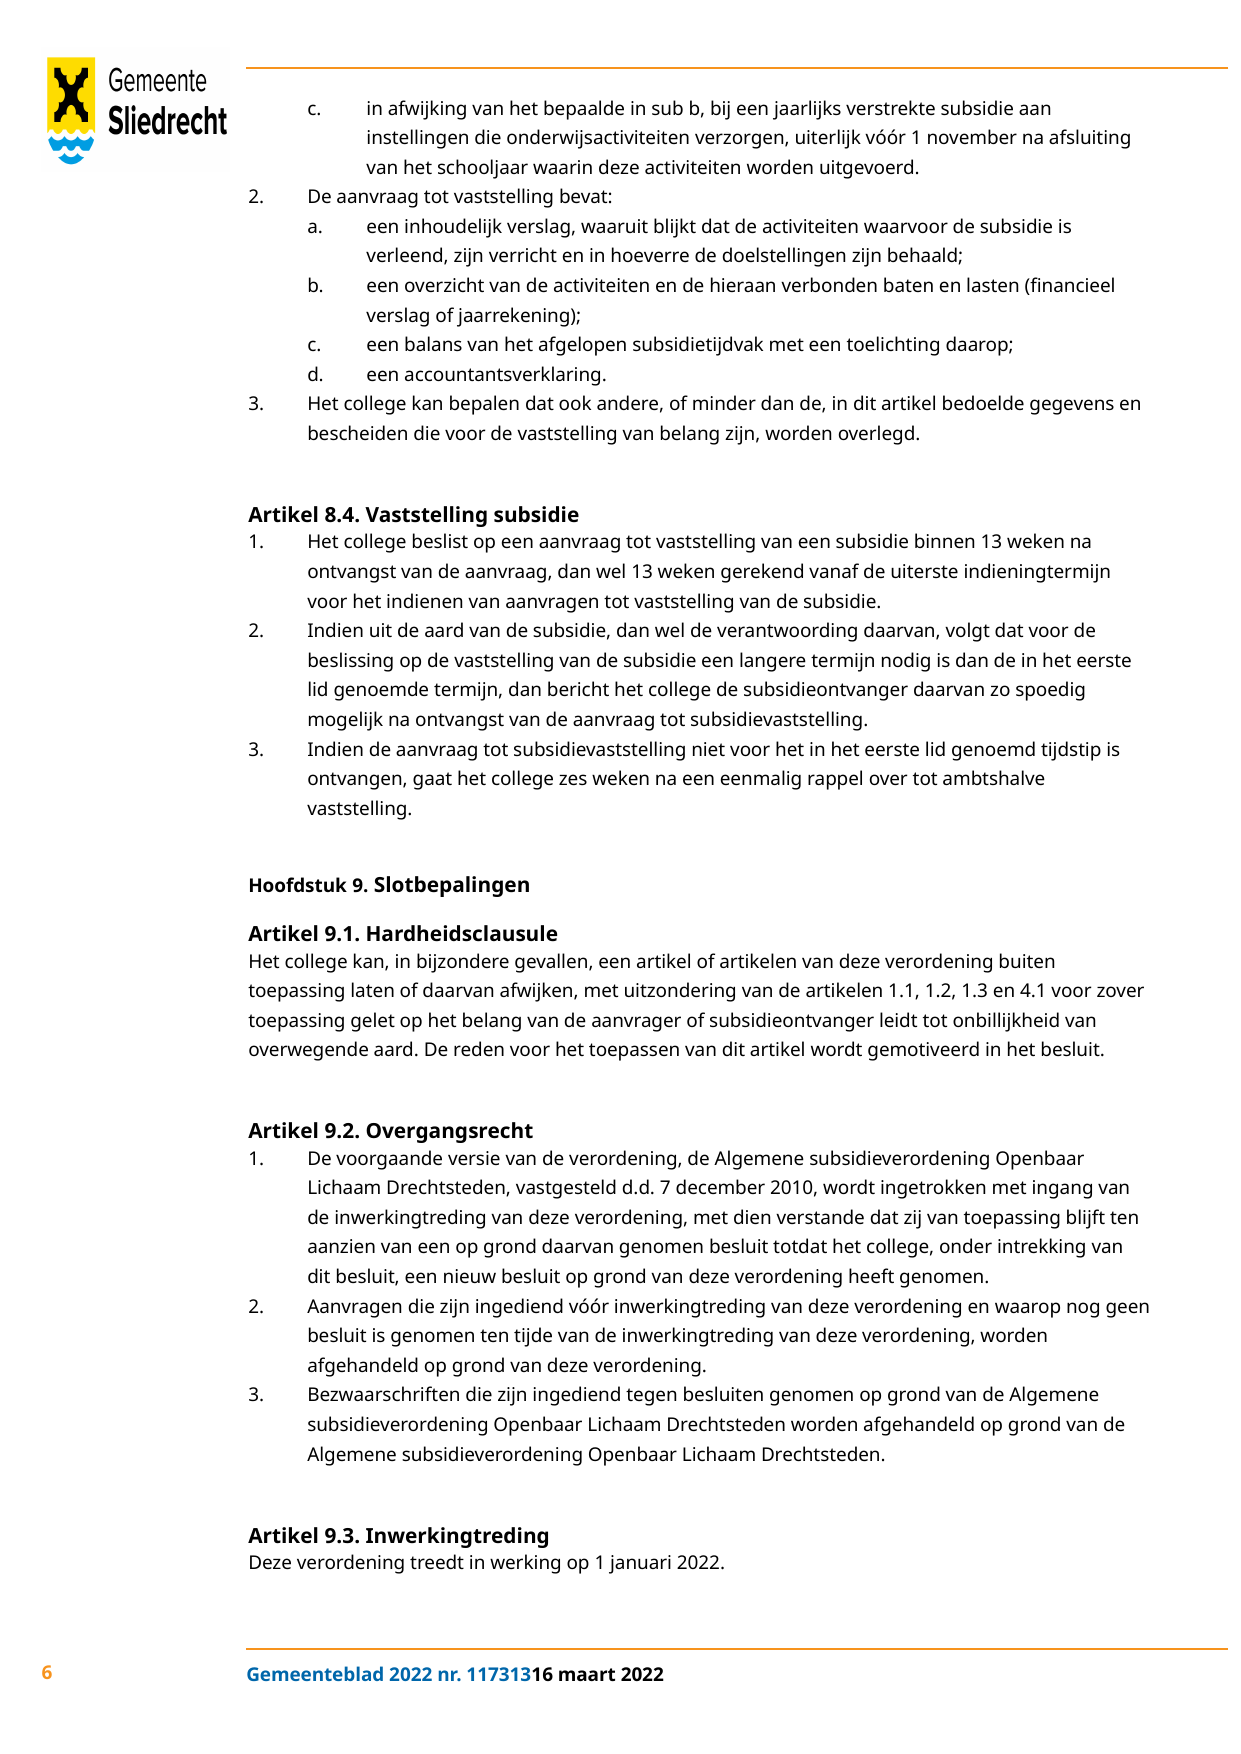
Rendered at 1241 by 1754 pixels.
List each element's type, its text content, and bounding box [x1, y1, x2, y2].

list Het college kan bepalen dat ook andere, of minder dan de, in dit artikel bedoelde gegevens en bescheiden die voor de vaststelling van belang zijn, worden overlegd. [248, 391, 1152, 446]
text Deze verordening treedt in werking op 1 januari 2022. [248, 1549, 1152, 1575]
list een inhoudelijk verslag, waaruit blijkt dat de activiteiten waarvoor de subsidie is verleend, zijn verricht en in hoeverre de doelstellingen zijn behaald; [307, 213, 1152, 268]
picture [41, 47, 231, 172]
list Indien de aanvraag tot subsidievaststelling niet voor het in het eerste lid genoemd tijdstip is ontvangen, gaat het college zes weken na een eenmalig rappel over tot ambtshalve vaststelling. [248, 736, 1152, 821]
text Artikel 9.3. Inwerkingtreding [248, 1521, 1152, 1549]
list een overzicht van de activiteiten en de hieraan verbonden baten en lasten (financieel verslag of jaarrekening); [307, 272, 1152, 328]
list De voorgaande versie van de verordening, de Algemene subsidieverordening Openbaar Lichaam Drechtsteden, vastgesteld d.d. 7 december 2010, wordt ingetrokken met ingang van de inwerkingtreding van deze verordening, met dien verstande dat zij van toepassing blijft ten aanzien van een op grond daarvan genomen besluit totdat het college, onder intrekking van dit besluit, een nieuw besluit op grond van deze verordening heeft genomen. [248, 1145, 1152, 1289]
text Artikel 8.4. Vaststelling subsidie [248, 500, 1152, 529]
list Aanvragen die zijn ingediend vóór inwerkingtreding van deze verordening en waarop nog geen besluit is genomen ten tijde van de inwerkingtreding van deze verordening, worden afgehandeld op grond van deze verordening. [248, 1293, 1152, 1378]
list De aanvraag tot vaststelling bevat: [248, 183, 1152, 209]
list een balans van het afgelopen subsidietijdvak met een toelichting daarop; [307, 331, 1152, 357]
list in afwijking van het bepaalde in sub b, bij een jaarlijks verstrekte subsidie aan instellingen die onderwijsactiviteiten verzorgen, uiterlijk vóór 1 november na afsluiting van het schooljaar waarin deze activiteiten worden uitgevoerd. [307, 95, 1152, 180]
list Het college beslist op een aanvraag tot vaststelling van een subsidie binnen 13 weken na ontvangst van de aanvraag, dan wel 13 weken gerekend vanaf de uiterste indieningtermijn voor het indienen van aanvragen tot vaststelling van de subsidie. [248, 529, 1152, 613]
list Bezwaarschriften die zijn ingediend tegen besluiten genomen op grond van de Algemene subsidieverordening Openbaar Lichaam Drechtsteden worden afgehandeld op grond van de Algemene subsidieverordening Openbaar Lichaam Drechtsteden. [248, 1382, 1152, 1467]
text Artikel 9.1. Hardheidsclausule [248, 919, 1152, 948]
text Hoofdstuk 9. Slotbepalingen [248, 870, 1152, 898]
list Indien uit de aard van de subsidie, dan wel de verantwoording daarvan, volgt dat voor de beslissing op de vaststelling van de subsidie een langere termijn nodig is dan de in het eerste lid genoemde termijn, dan bericht het college de subsidieontvanger daarvan zo spoedig mogelijk na ontvangst van de aanvraag tot subsidievaststelling. [248, 617, 1152, 732]
text Artikel 9.2. Overgangsrecht [248, 1117, 1152, 1145]
list een accountantsverklaring. [307, 361, 1152, 387]
text Het college kan, in bijzondere gevallen, een artikel of artikelen van deze verordening buiten toepassing laten of daarvan afwijken, met uitzondering van de artikelen 1.1, 1.2, 1.3 en 4.1 voor zover toepassing gelet op het belang van de aanvrager of subsidieontvanger leidt tot onbillijkheid van overwegende aard. De reden voor het toepassen van dit artikel wordt gemotiveerd in het besluit. [248, 948, 1152, 1062]
